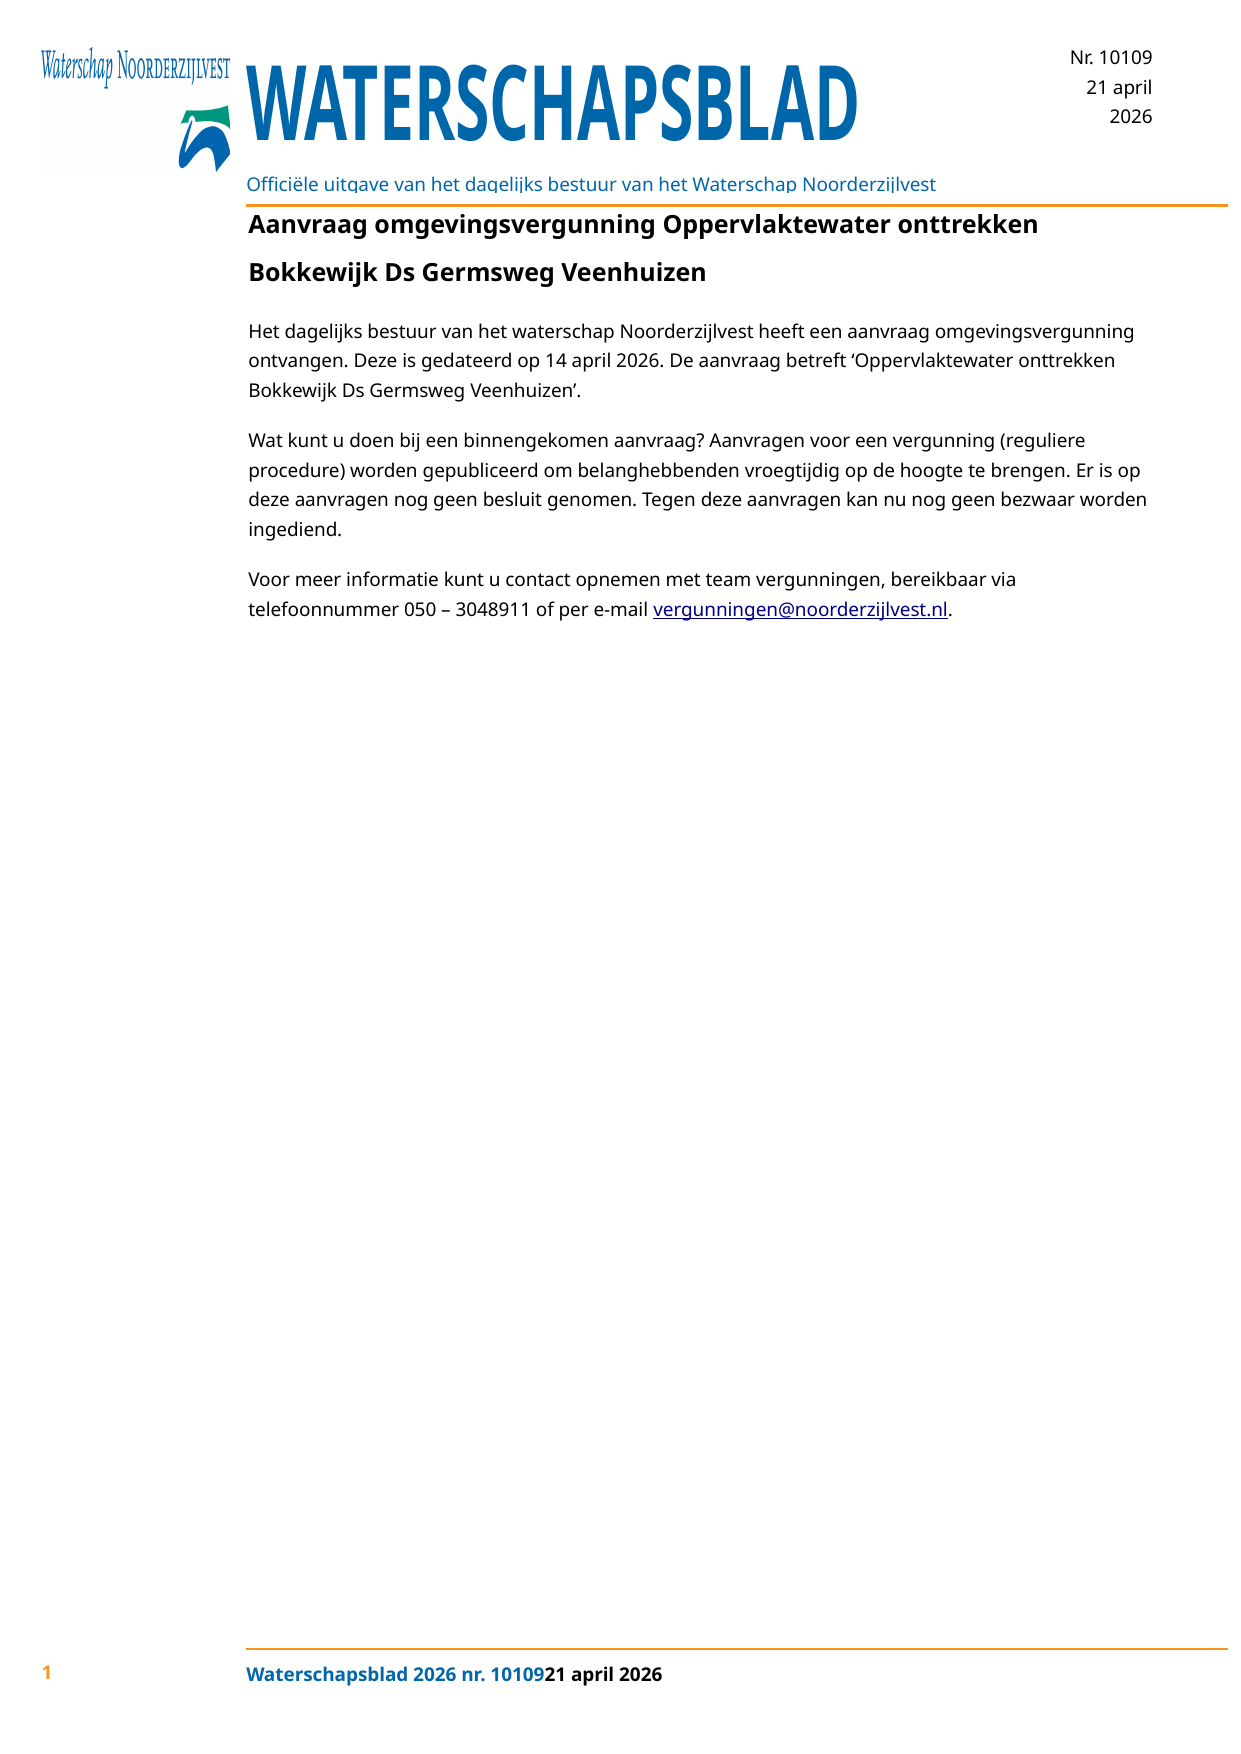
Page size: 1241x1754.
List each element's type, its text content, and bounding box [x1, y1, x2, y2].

text Wat kunt u doen bij een binnengekomen aanvraag? Aanvragen voor een vergunning (reguliere procedure) worden gepubliceerd om belanghebbenden vroegtijdig op de hoogte te brengen. Er is op deze aanvragen nog geen besluit genomen. Tegen deze aanvragen kan nu nog geen bezwaar worden ingediend. [248, 427, 1152, 542]
text Het dagelijks bestuur van het waterschap Noorderzijlvest heeft een aanvraag omgevingsvergunning ontvangen. Deze is gedateerd op 14 april 2026. De aanvraag betreft ‘Oppervlaktewater onttrekken Bokkewijk Ds Germsweg Veenhuizen’. [248, 318, 1152, 403]
text Voor meer informatie kunt u contact opnemen met team vergunningen, bereikbaar via telefoonnummer 050 – 3048911 of per e-mail vergunningen@noorderzijlvest.nl. [248, 567, 1152, 622]
text Aanvraag omgevingsvergunning Oppervlaktewater onttrekken Bokkewijk Ds Germsweg Veenhuizen [248, 207, 1152, 288]
picture [41, 47, 231, 172]
